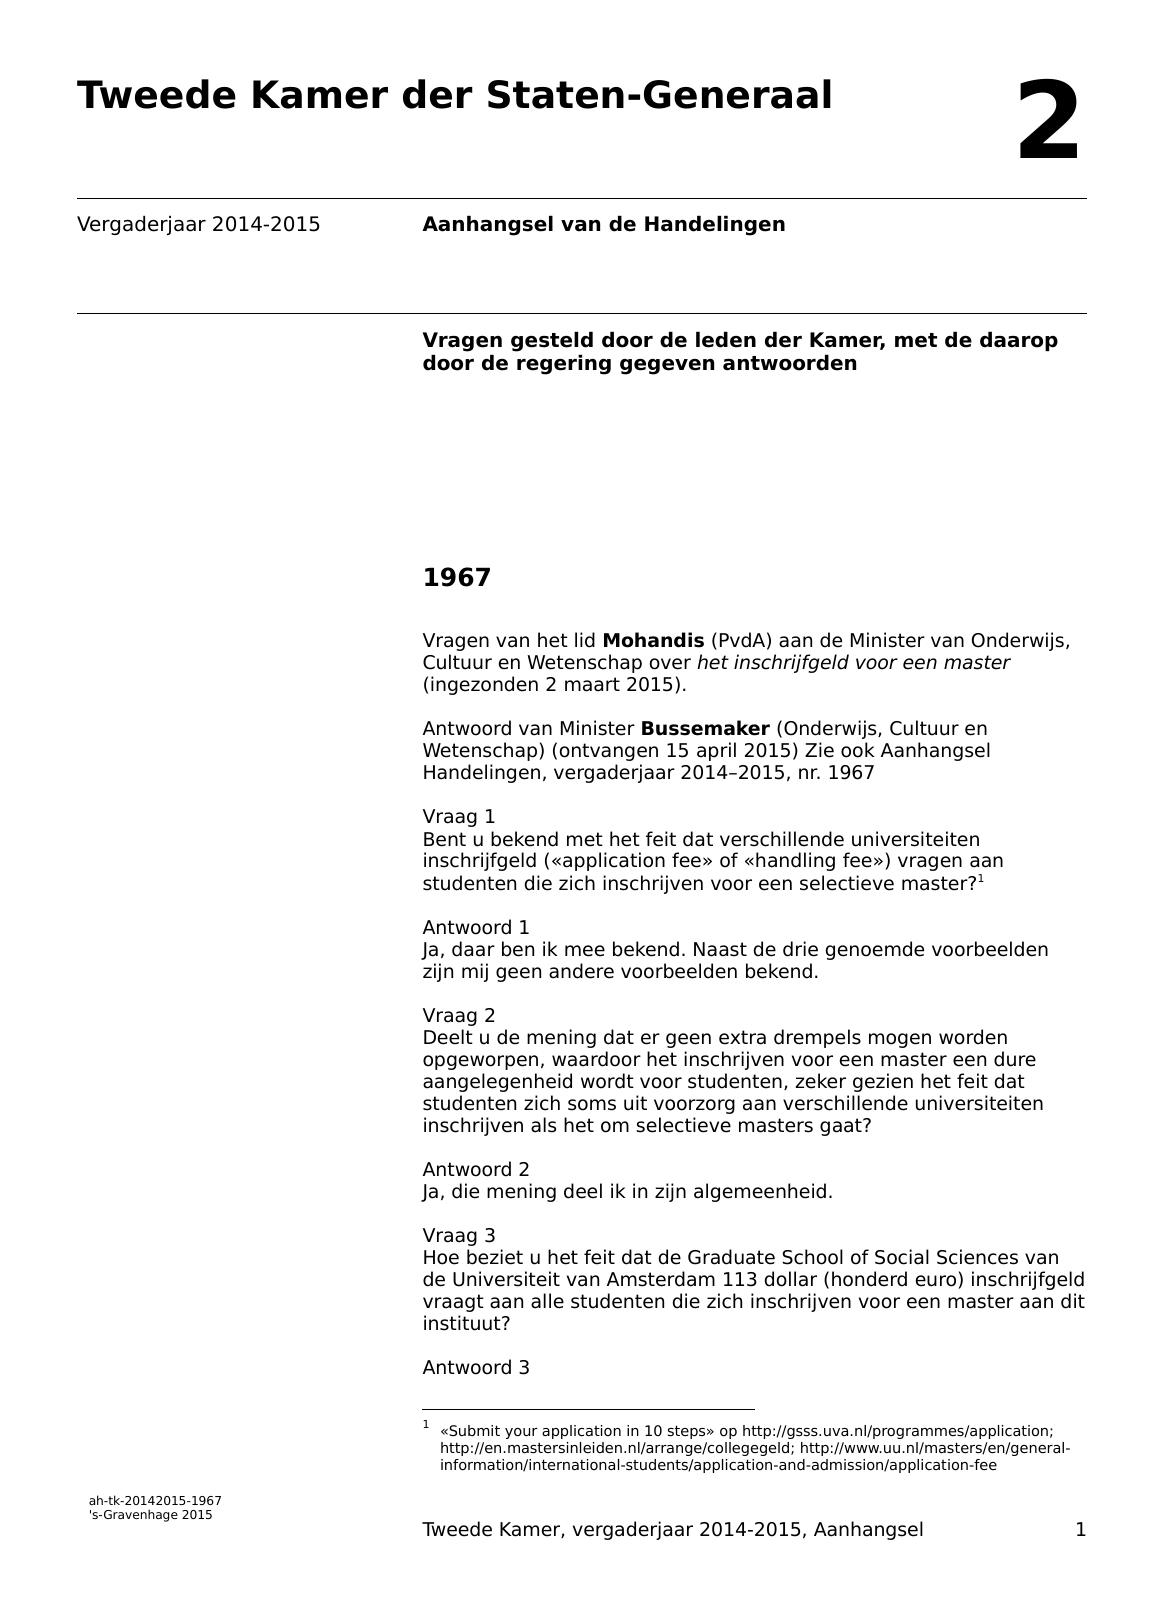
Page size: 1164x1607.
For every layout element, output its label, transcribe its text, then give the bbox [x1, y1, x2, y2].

table_cell Vragen gesteld door de leden der Kamer, met de daarop door de regering gegeven antwoorden [422, 314, 1087, 375]
text Vraag 2 [422, 1005, 1087, 1027]
table_cell Aanhangsel van de Handelingen [422, 199, 1087, 313]
text Antwoord 3 [422, 1357, 1087, 1379]
text Antwoord 1 [422, 917, 1087, 938]
table_cell [77, 314, 422, 375]
text «Submit your application in 10 steps» op http://gsss.uva.nl/programmes/application; http://en.mastersinleiden.nl/arrange/collegegeld; http://www.uu.nl/masters/en/general-information/international-students/application-and-admission/application-fee [422, 1418, 1087, 1474]
text Vraag 3 [422, 1225, 1087, 1247]
text 1967 [422, 563, 1087, 592]
table_cell Vergaderjaar 2014-2015 [77, 199, 422, 313]
text ah-tk-20142015-1967 [88, 1494, 323, 1508]
table_header 2 [886, 59, 1087, 198]
text Vragen van het lid Mohandis (PvdA) aan de Minister van Onderwijs, Cultuur en Wetenschap over het inschrijfgeld voor een master (ingezonden 2 maart 2015). [422, 630, 1087, 696]
text Ja, die mening deel ik in zijn algemeenheid. [422, 1181, 1087, 1203]
text 's-Gravenhage 2015 [88, 1508, 323, 1522]
text Vraag 1 [422, 806, 1087, 828]
text Ja, daar ben ik mee bekend. Naast de drie genoemde voorbeelden zijn mij geen andere voorbeelden bekend. [422, 938, 1087, 982]
table_header Tweede Kamer der Staten-Generaal [77, 59, 886, 198]
text Hoe beziet u het feit dat de Graduate School of Social Sciences van de Universiteit van Amsterdam 113 dollar (honderd euro) inschrijfgeld vraagt aan alle studenten die zich inschrijven voor een master aan dit instituut? [422, 1247, 1087, 1335]
text Bent u bekend met het feit dat verschillende universiteiten inschrijfgeld («application fee» of «handling fee») vragen aan studenten die zich inschrijven voor een selectieve master? [422, 828, 1087, 894]
text Antwoord van Minister Bussemaker (Onderwijs, Cultuur en Wetenschap) (ontvangen 15 april 2015) Zie ook Aanhangsel Handelingen, vergaderjaar 2014–2015, nr. 1967 [422, 718, 1087, 784]
text Antwoord 2 [422, 1159, 1087, 1181]
text Deelt u de mening dat er geen extra drempels mogen worden opgeworpen, waardoor het inschrijven voor een master een dure aangelegenheid wordt voor studenten, zeker gezien het feit dat studenten zich soms uit voorzorg aan verschillende universiteiten inschrijven als het om selectieve masters gaat? [422, 1027, 1087, 1137]
